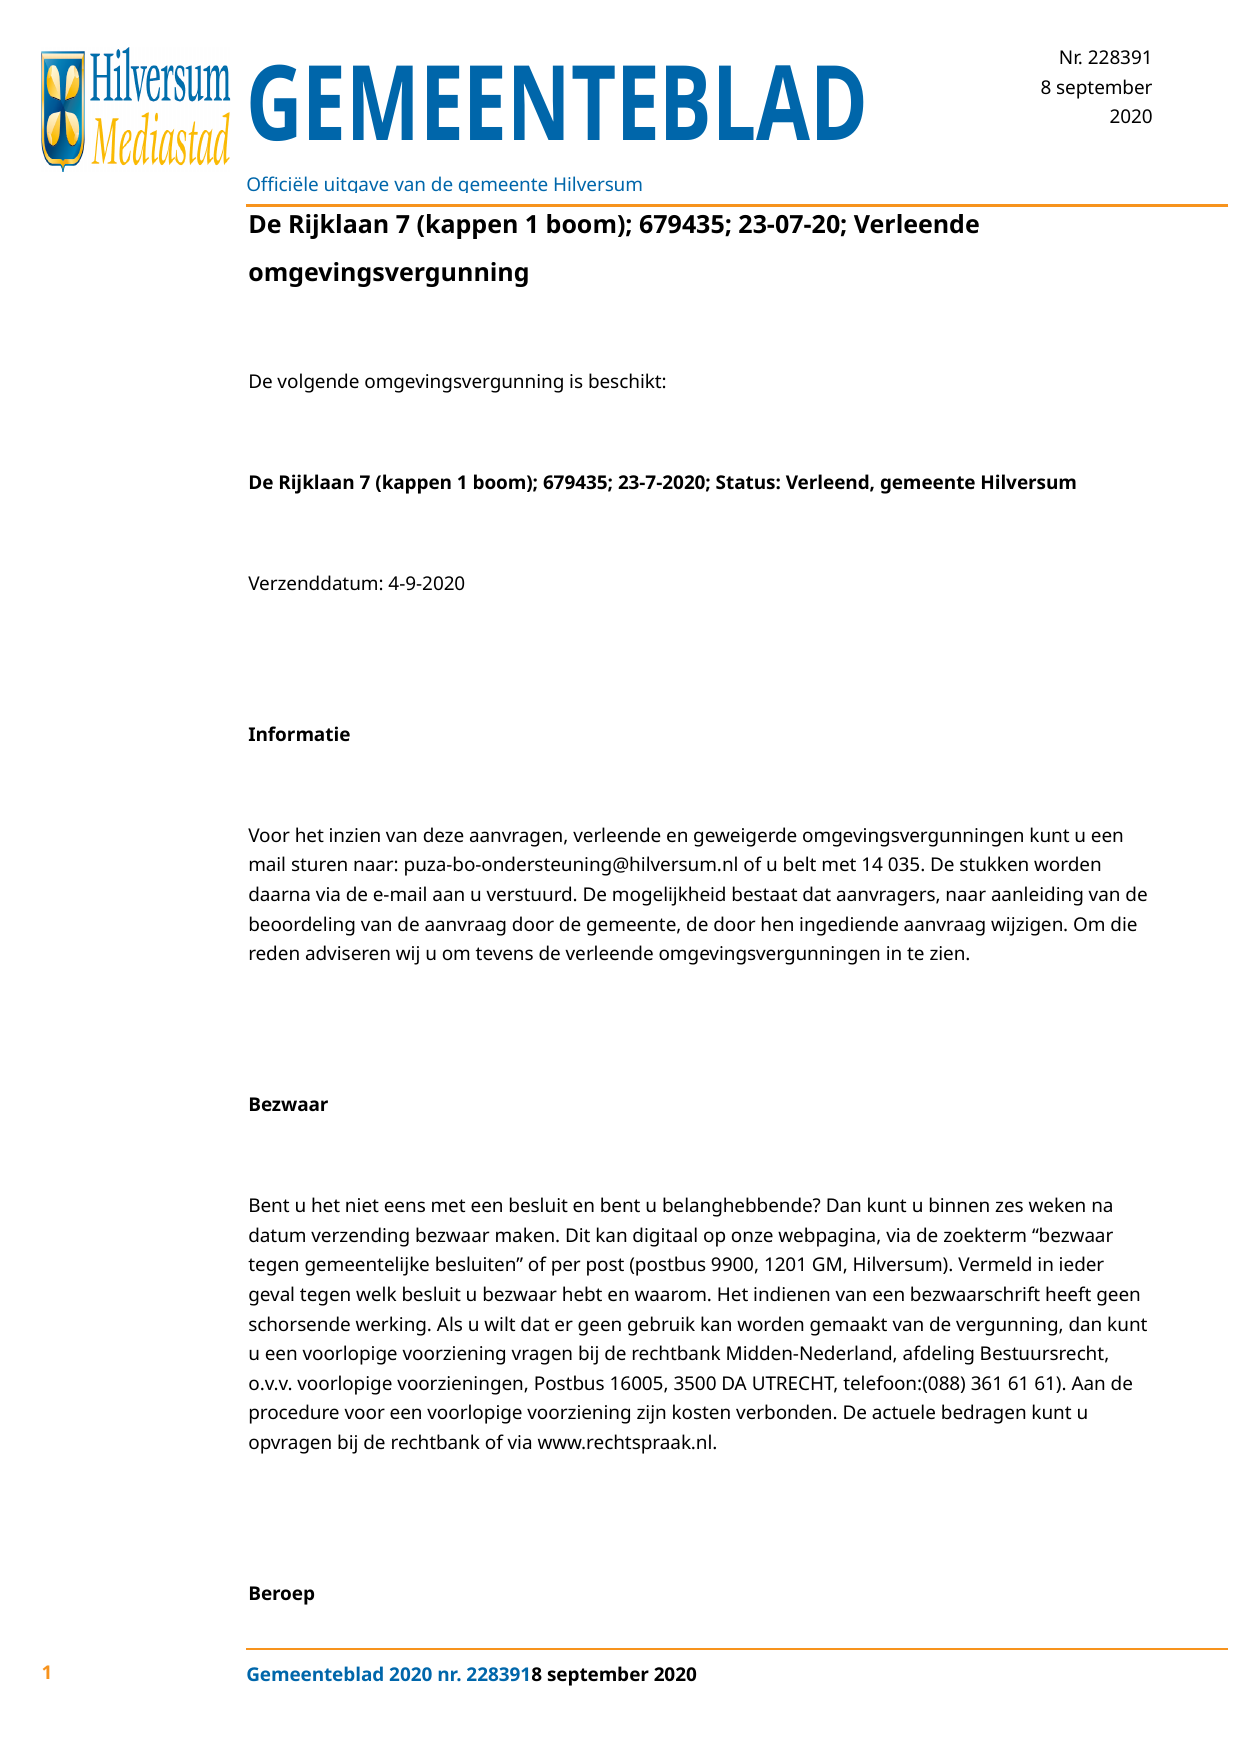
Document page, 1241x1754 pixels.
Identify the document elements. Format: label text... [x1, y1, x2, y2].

text Bezwaar [248, 1092, 1152, 1117]
text Informatie [248, 721, 1152, 747]
text Voor het inzien van deze aanvragen, verleende en geweigerde omgevingsvergunningen kunt u een mail sturen naar: puza-bo-ondersteuning@hilversum.nl of u belt met 14 035. De stukken worden daarna via de e-mail aan u verstuurd. De mogelijkheid bestaat dat aanvragers, naar aanleiding van de beoordeling van de aanvraag door de gemeente, de door hen ingediende aanvraag wijzigen. Om die reden adviseren wij u om tevens de verleende omgevingsvergunningen in te zien. [248, 822, 1152, 966]
text Beroep [248, 1580, 1152, 1606]
text De volgende omgevingsvergunning is beschikt: [248, 368, 1152, 394]
picture [41, 47, 231, 172]
text De Rijklaan 7 (kappen 1 boom); 679435; 23-07-20; Verleende omgevingsvergunning [248, 207, 1152, 288]
text De Rijklaan 7 (kappen 1 boom); 679435; 23-7-2020; Status: Verleend, gemeente Hilversum [248, 469, 1152, 495]
text Verzenddatum: 4-9-2020 [248, 570, 1152, 596]
text Bent u het niet eens met een besluit en bent u belanghebbende? Dan kunt u binnen zes weken na datum verzending bezwaar maken. Dit kan digitaal op onze webpagina, via de zoekterm “bezwaar tegen gemeentelijke besluiten” of per post (postbus 9900, 1201 GM, Hilversum). Vermeld in ieder geval tegen welk besluit u bezwaar hebt en waarom. Het indienen van een bezwaarschrift heeft geen schorsende werking. Als u wilt dat er geen gebruik kan worden gemaakt van de vergunning, dan kunt u een voorlopige voorziening vragen bij de rechtbank Midden-Nederland, afdeling Bestuursrecht, o.v.v. voorlopige voorzieningen, Postbus 16005, 3500 DA UTRECHT, telefoon:(088) 361 61 61). Aan de procedure voor een voorlopige voorziening zijn kosten verbonden. De actuele bedragen kunt u opvragen bij de rechtbank of via www.rechtspraak.nl. [248, 1192, 1152, 1455]
